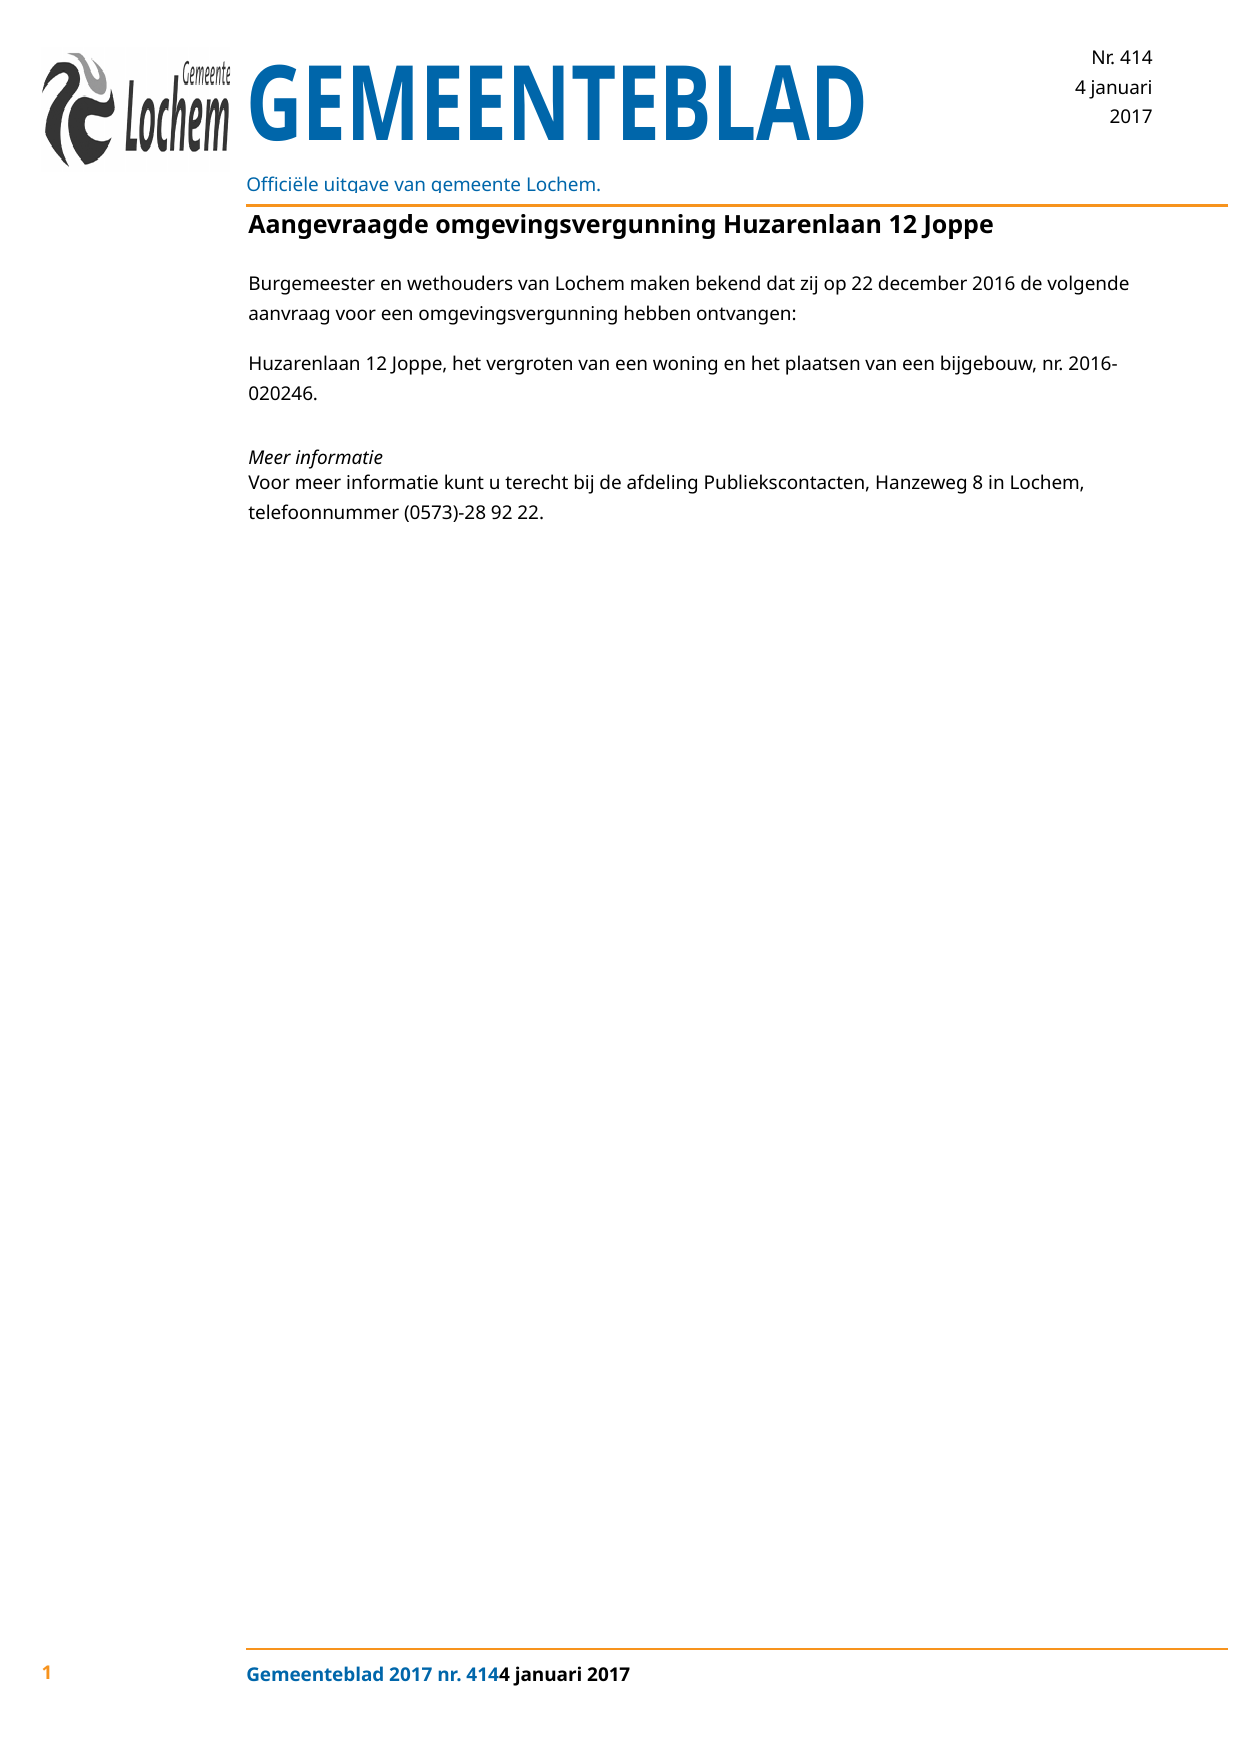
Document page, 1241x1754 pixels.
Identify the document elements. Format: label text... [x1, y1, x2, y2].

text Meer informatie [248, 444, 1152, 469]
text Aangevraagde omgevingsvergunning Huzarenlaan 12 Joppe [248, 207, 1152, 241]
picture [41, 47, 231, 172]
text Huzarenlaan 12 Joppe, het vergroten van een woning en het plaatsen van een bijgebouw, nr. 2016-020246. [248, 350, 1152, 406]
text Voor meer informatie kunt u terecht bij de afdeling Publiekscontacten, Hanzeweg 8 in Lochem, telefoonnummer (0573)-28 92 22. [248, 469, 1152, 525]
text Burgemeester en wethouders van Lochem maken bekend dat zij op 22 december 2016 de volgende aanvraag voor een omgevingsvergunning hebben ontvangen: [248, 270, 1152, 326]
